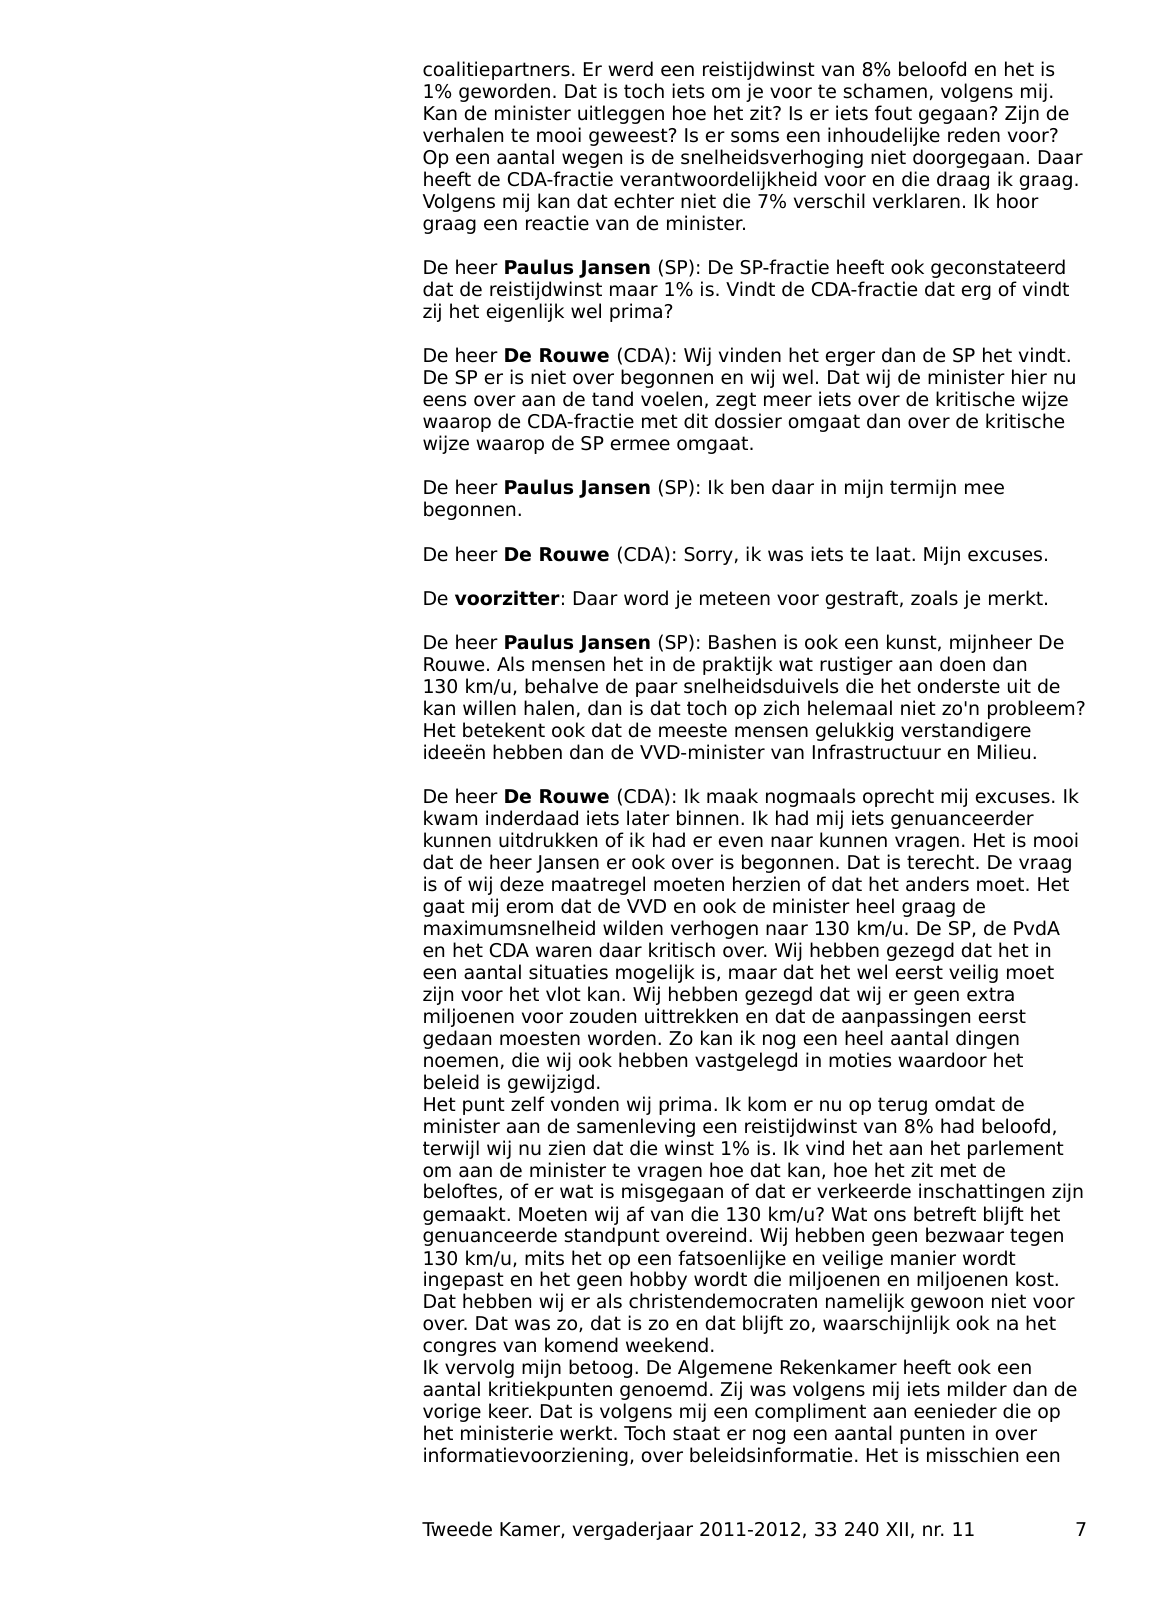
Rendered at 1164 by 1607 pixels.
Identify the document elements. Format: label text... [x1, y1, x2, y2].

text Ik vervolg mijn betoog. De Algemene Rekenkamer heeft ook een aantal kritiekpunten genoemd. Zij was volgens mij iets milder dan de vorige keer. Dat is volgens mij een compliment aan eenieder die op het ministerie werkt. Toch staat er nog een aantal punten in over informatievoorziening, over beleidsinformatie. Het is misschien een [422, 1357, 1087, 1467]
text De voorzitter: Daar word je meteen voor gestraft, zoals je merkt. [422, 588, 1087, 609]
text De heer De Rouwe (CDA): Wij vinden het erger dan de SP het vindt. De SP er is niet over begonnen en wij wel. Dat wij de minister hier nu eens over aan de tand voelen, zegt meer iets over de kritische wijze waarop de CDA-fractie met dit dossier omgaat dan over de kritische wijze waarop de SP ermee omgaat. [422, 345, 1087, 455]
text Het punt zelf vonden wij prima. Ik kom er nu op terug omdat de minister aan de samenleving een reistijdwinst van 8% had beloofd, terwijl wij nu zien dat die winst 1% is. Ik vind het aan het parlement om aan de minister te vragen hoe dat kan, hoe het zit met de beloftes, of er wat is misgegaan of dat er verkeerde inschattingen zijn gemaakt. Moeten wij af van die 130 km/u? Wat ons betreft blijft het genuanceerde standpunt overeind. Wij hebben geen bezwaar tegen 130 km/u, mits het op een fatsoenlijke en veilige manier wordt ingepast en het geen hobby wordt die miljoenen en miljoenen kost. Dat hebben wij er als christendemocraten namelijk gewoon niet voor over. Dat was zo, dat is zo en dat blijft zo, waarschijnlijk ook na het congres van komend weekend. [422, 1093, 1087, 1357]
text De heer Paulus Jansen (SP): Ik ben daar in mijn termijn mee begonnen. [422, 477, 1087, 521]
text De heer De Rouwe (CDA): Ik maak nogmaals oprecht mij excuses. Ik kwam inderdaad iets later binnen. Ik had mij iets genuanceerder kunnen uitdrukken of ik had er even naar kunnen vragen. Het is mooi dat de heer Jansen er ook over is begonnen. Dat is terecht. De vraag is of wij deze maatregel moeten herzien of dat het anders moet. Het gaat mij erom dat de VVD en ook de minister heel graag de maximumsnelheid wilden verhogen naar 130 km/u. De SP, de PvdA en het CDA waren daar kritisch over. Wij hebben gezegd dat het in een aantal situaties mogelijk is, maar dat het wel eerst veilig moet zijn voor het vlot kan. Wij hebben gezegd dat wij er geen extra miljoenen voor zouden uittrekken en dat de aanpassingen eerst gedaan moesten worden. Zo kan ik nog een heel aantal dingen noemen, die wij ook hebben vastgelegd in moties waardoor het beleid is gewijzigd. [422, 786, 1087, 1093]
text De heer Paulus Jansen (SP): Bashen is ook een kunst, mijnheer De Rouwe. Als mensen het in de praktijk wat rustiger aan doen dan 130 km/u, behalve de paar snelheidsduivels die het onderste uit de kan willen halen, dan is dat toch op zich helemaal niet zo'n probleem? Het betekent ook dat de meeste mensen gelukkig verstandigere ideeën hebben dan de VVD-minister van Infrastructuur en Milieu. [422, 632, 1087, 764]
text De heer De Rouwe (CDA): Sorry, ik was iets te laat. Mijn excuses. [422, 543, 1087, 565]
text De heer Paulus Jansen (SP): De SP-fractie heeft ook geconstateerd dat de reistijdwinst maar 1% is. Vindt de CDA-fractie dat erg of vindt zij het eigenlijk wel prima? [422, 257, 1087, 323]
text coalitiepartners. Er werd een reistijdwinst van 8% beloofd en het is 1% geworden. Dat is toch iets om je voor te schamen, volgens mij. Kan de minister uitleggen hoe het zit? Is er iets fout gegaan? Zijn de verhalen te mooi geweest? Is er soms een inhoudelijke reden voor? Op een aantal wegen is de snelheidsverhoging niet doorgegaan. Daar heeft de CDA-fractie verantwoordelijkheid voor en die draag ik graag. Volgens mij kan dat echter niet die 7% verschil verklaren. Ik hoor graag een reactie van de minister. [422, 59, 1087, 235]
